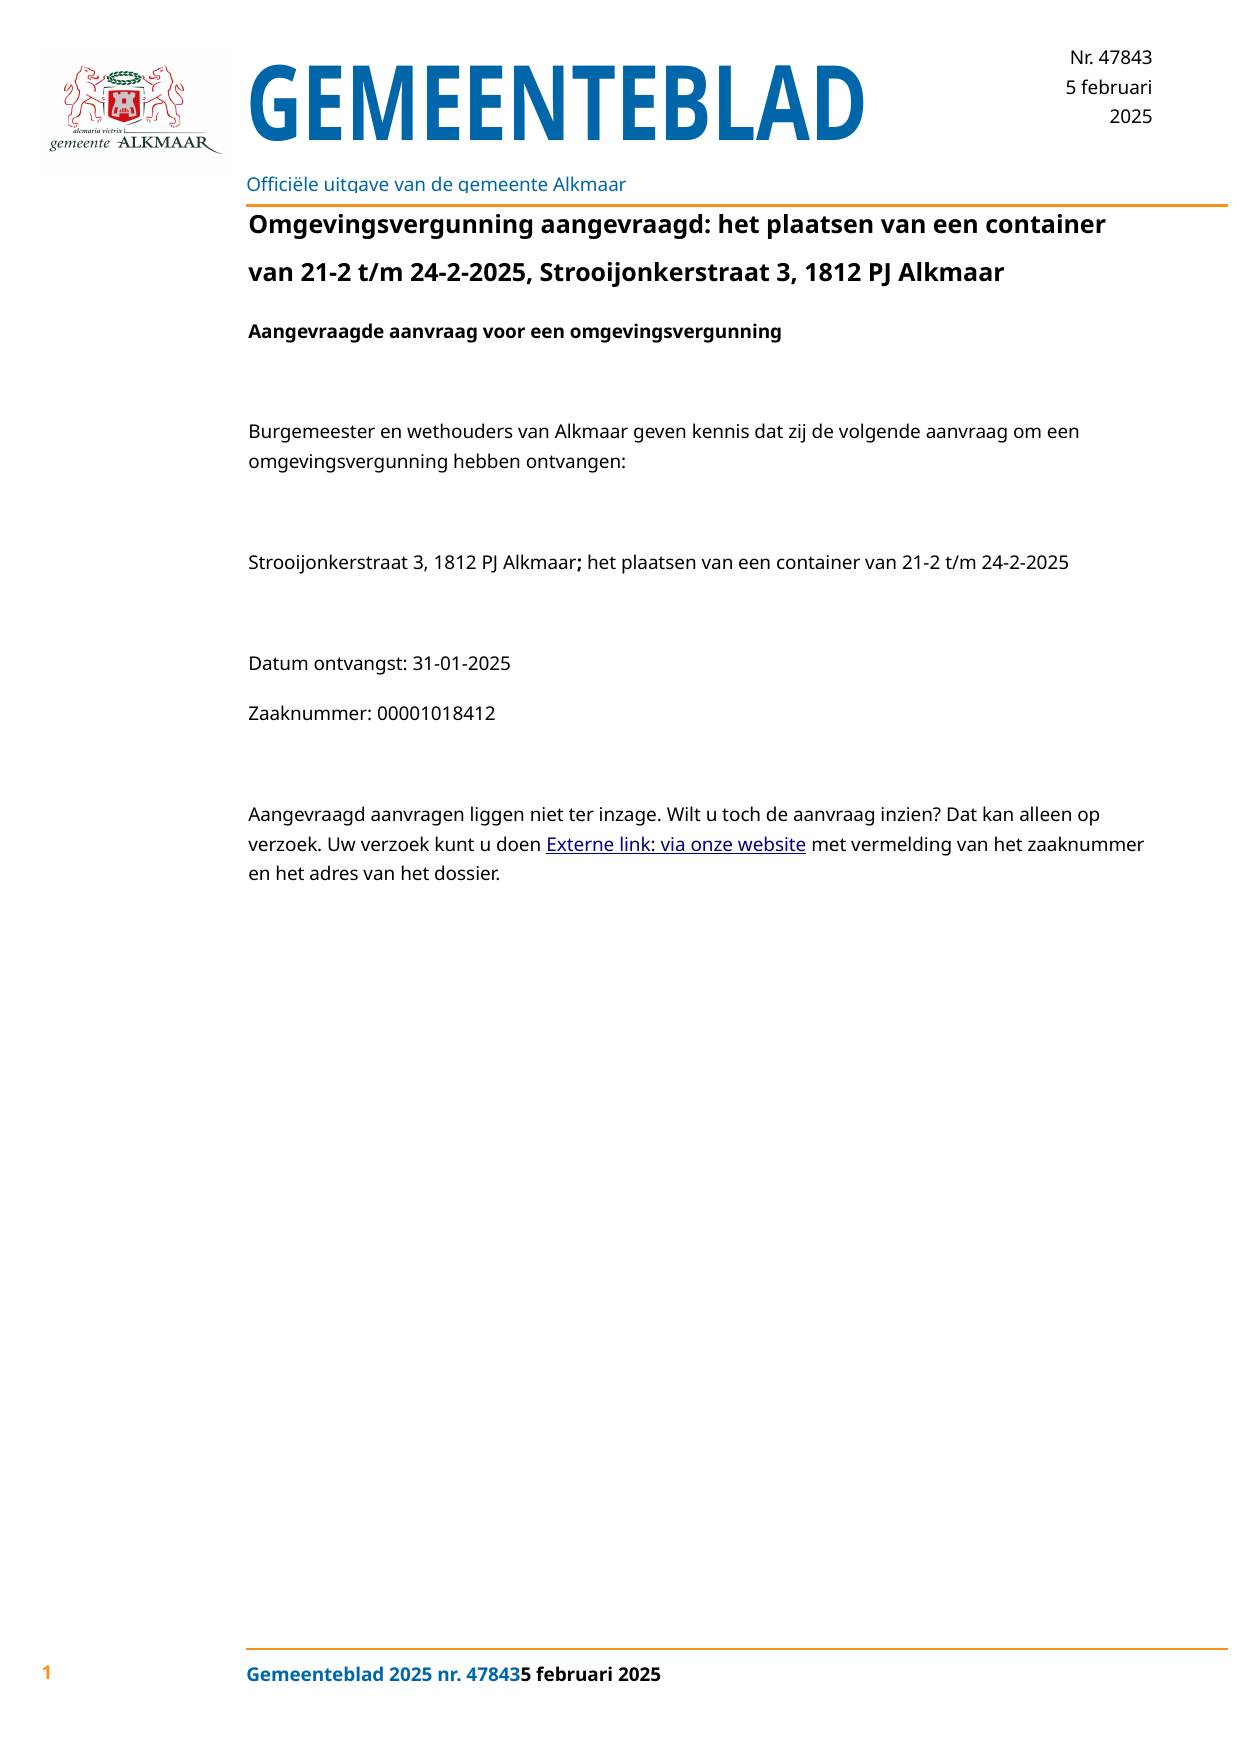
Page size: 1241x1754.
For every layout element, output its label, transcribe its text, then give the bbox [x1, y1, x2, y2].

text Strooijonkerstraat 3, 1812 PJ Alkmaar; het plaatsen van een container van 21-2 t/m 24-2-2025 [248, 549, 1152, 575]
text Aangevraagde aanvraag voor een omgevingsvergunning [248, 318, 1152, 344]
picture [41, 47, 231, 172]
text Omgevingsvergunning aangevraagd: het plaatsen van een container van 21-2 t/m 24-2-2025, Strooijonkerstraat 3, 1812 PJ Alkmaar [248, 207, 1152, 288]
text Aangevraagd aanvragen liggen niet ter inzage. Wilt u toch de aanvraag inzien? Dat kan alleen op verzoek. Uw verzoek kunt u doen Externe link: via onze website met vermelding van het zaaknummer en het adres van het dossier. [248, 801, 1152, 886]
text Burgemeester en wethouders van Alkmaar geven kennis dat zij de volgende aanvraag om een omgevingsvergunning hebben ontvangen: [248, 419, 1152, 474]
text Zaaknummer: 00001018412 [248, 700, 1152, 726]
text Datum ontvangst: 31-01-2025 [248, 650, 1152, 676]
